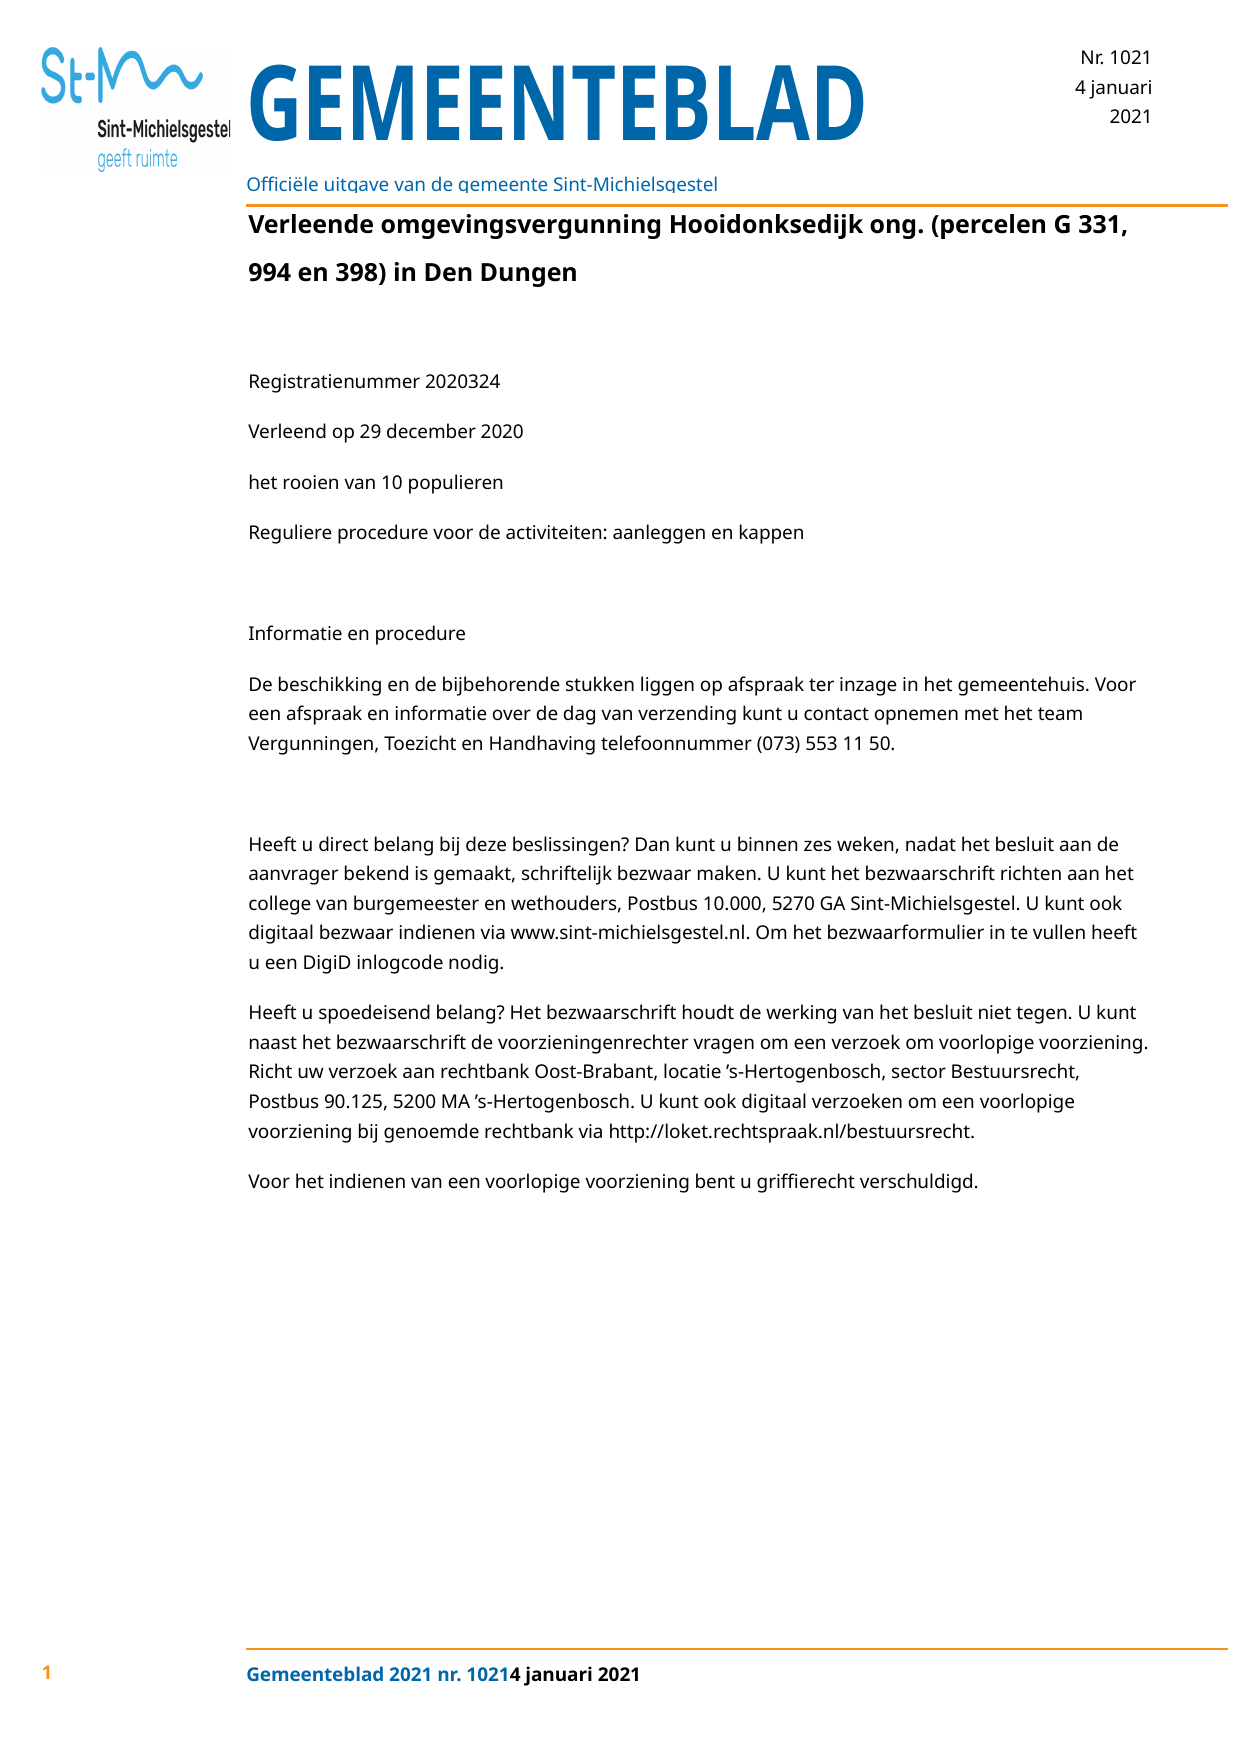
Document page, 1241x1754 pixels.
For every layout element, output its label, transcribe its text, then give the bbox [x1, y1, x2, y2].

text Voor het indienen van een voorlopige voorziening bent u griffierecht verschuldigd. [248, 1168, 1152, 1194]
text Heeft u direct belang bij deze beslissingen? Dan kunt u binnen zes weken, nadat het besluit aan de aanvrager bekend is gemaakt, schriftelijk bezwaar maken. U kunt het bezwaarschrift richten aan het college van burgemeester en wethouders, Postbus 10.000, 5270 GA Sint-Michielsgestel. U kunt ook digitaal bezwaar indienen via www.sint-michielsgestel.nl. Om het bezwaarformulier in te vullen heeft u een DigiD inlogcode nodig. [248, 831, 1152, 975]
text Reguliere procedure voor de activiteiten: aanleggen en kappen [248, 519, 1152, 545]
text De beschikking en de bijbehorende stukken liggen op afspraak ter inzage in het gemeentehuis. Voor een afspraak en informatie over de dag van verzending kunt u contact opnemen met het team Vergunningen, Toezicht en Handhaving telefoonnummer (073) 553 11 50. [248, 671, 1152, 756]
text Verleend op 29 december 2020 [248, 419, 1152, 444]
text Verleende omgevingsvergunning Hooidonksedijk ong. (percelen G 331, 994 en 398) in Den Dungen [248, 207, 1152, 288]
picture [41, 47, 231, 172]
text het rooien van 10 populieren [248, 469, 1152, 495]
text Informatie en procedure [248, 620, 1152, 646]
text Registratienummer 2020324 [248, 368, 1152, 394]
text Heeft u spoedeisend belang? Het bezwaarschrift houdt de werking van het besluit niet tegen. U kunt naast het bezwaarschrift de voorzieningenrechter vragen om een verzoek om voorlopige voorziening. Richt uw verzoek aan rechtbank Oost-Brabant, locatie ’s-Hertogenbosch, sector Bestuursrecht, Postbus 90.125, 5200 MA ’s-Hertogenbosch. U kunt ook digitaal verzoeken om een voorlopige voorziening bij genoemde rechtbank via http://loket.rechtspraak.nl/bestuursrecht. [248, 999, 1152, 1144]
